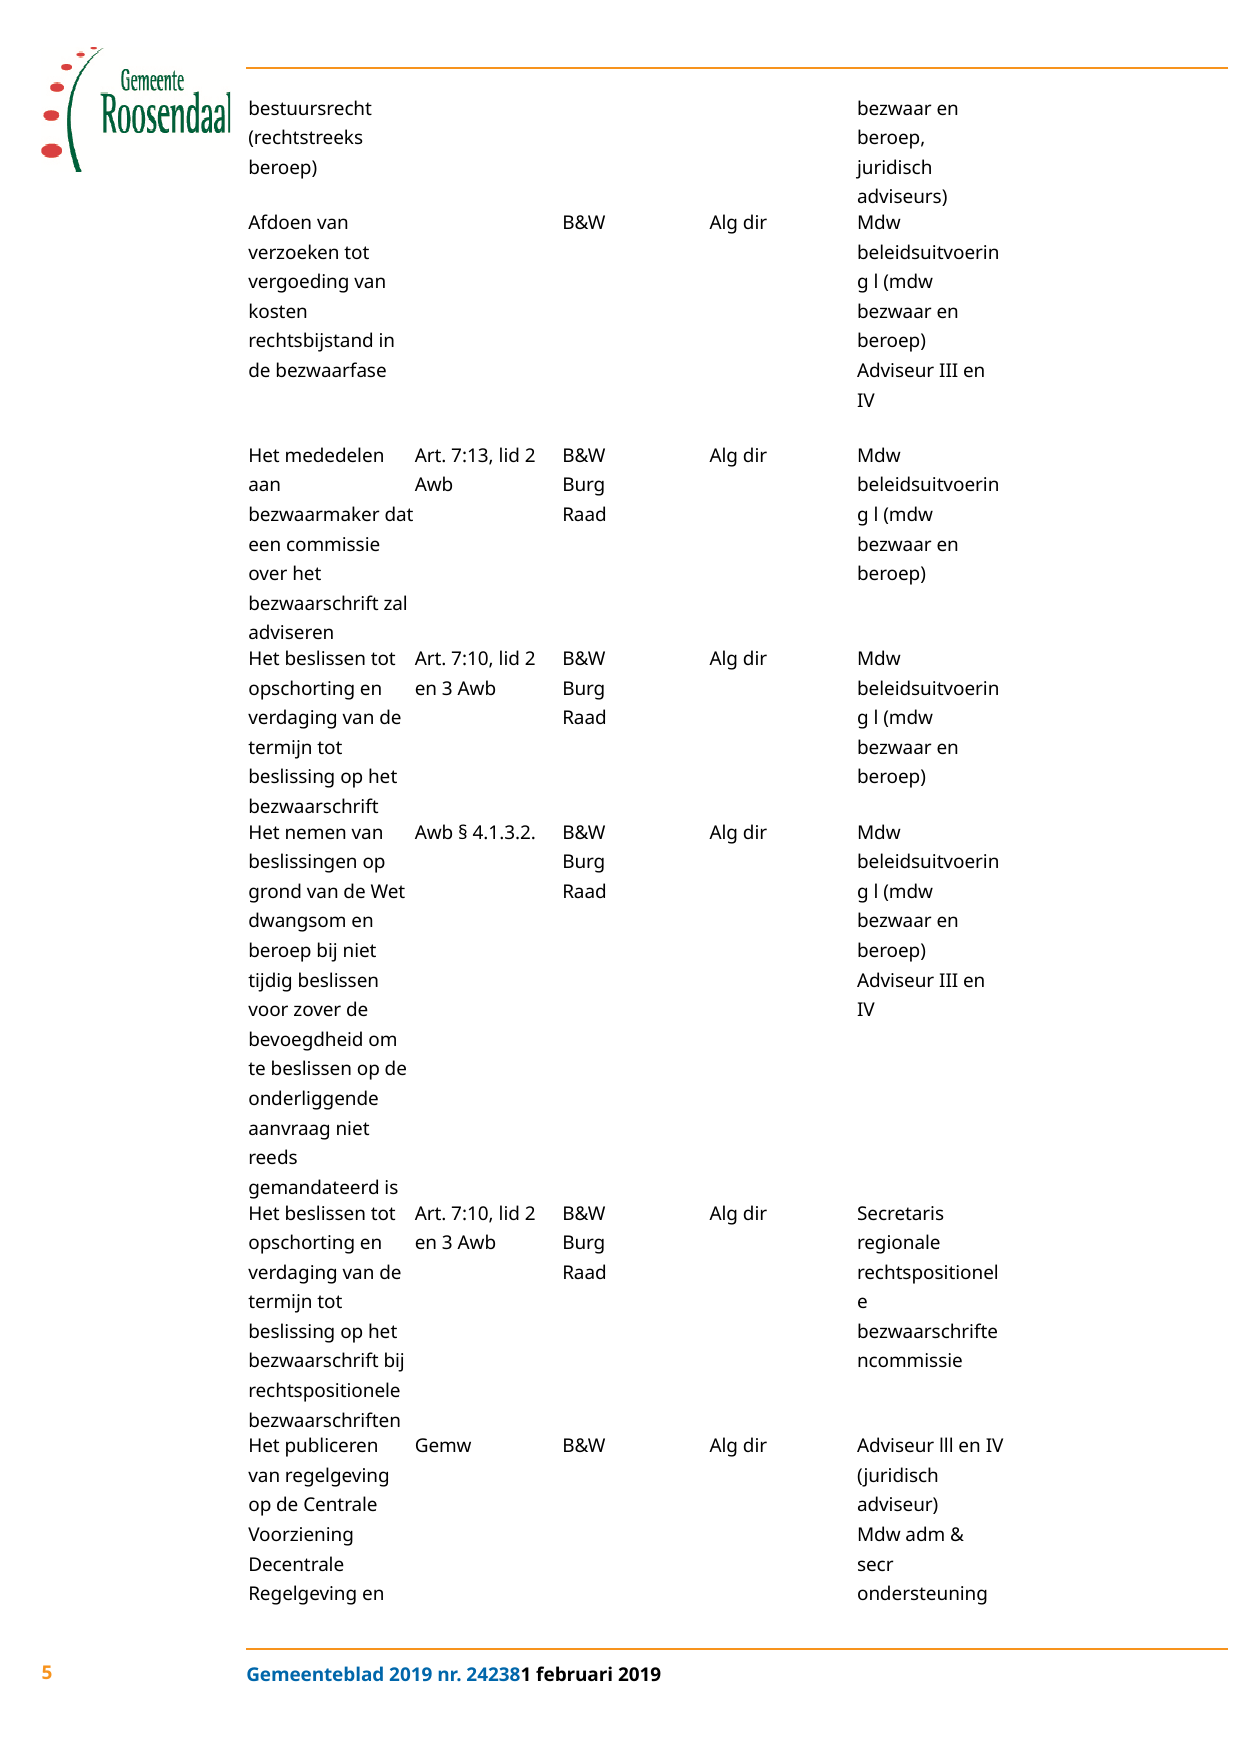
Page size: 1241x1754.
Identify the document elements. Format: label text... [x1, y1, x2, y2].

table_cell B&W Burg Raad [562, 442, 709, 645]
table_cell [1004, 1433, 1152, 1606]
table_cell Het nemen van beslissingen op grond van de Wet dwangsom en beroep bij niet tijdig beslissen voor zover de bevoegdheid om te beslissen op de onderliggende aanvraag niet reeds gemandateerd is [248, 819, 414, 1200]
table_cell Mdw beleidsuitvoering l (mdw bezwaar en beroep) [857, 645, 1004, 819]
table_cell Alg dir [709, 209, 857, 442]
table_cell Mdw beleidsuitvoering l (mdw bezwaar en beroep) [857, 442, 1004, 645]
table_cell Het publiceren van regelgeving op de Centrale Voorziening Decentrale Regelgeving en [248, 1433, 414, 1606]
table_cell [1004, 1200, 1152, 1432]
table_cell Art. 7:10, lid 2 en 3 Awb [415, 1200, 562, 1432]
table_cell B&W [562, 1433, 709, 1606]
table_cell B&W Burg Raad [562, 819, 709, 1200]
table_cell B&W Burg Raad [562, 645, 709, 819]
table_cell B&W Burg Raad [562, 1200, 709, 1432]
table_cell Alg dir [709, 819, 857, 1200]
table_cell B&W [562, 209, 709, 442]
table_cell [1004, 819, 1152, 1200]
table_cell bezwaar en beroep, juridisch adviseurs) [857, 95, 1004, 209]
table_cell Het mededelen aan bezwaarmaker dat een commissie over het bezwaarschrift zal adviseren [248, 442, 414, 645]
table_cell Het beslissen tot opschorting en verdaging van de termijn tot beslissing op het bezwaarschrift [248, 645, 414, 819]
table_cell [562, 95, 709, 209]
table_cell [1004, 95, 1152, 209]
table_cell Alg dir [709, 442, 857, 645]
table_cell Mdw beleidsuitvoering l (mdw bezwaar en beroep) Adviseur III en IV [857, 819, 1004, 1200]
table_cell Secretaris regionale rechtspositionele bezwaarschriftencommissie [857, 1200, 1004, 1432]
table_cell Alg dir [709, 1200, 857, 1432]
table_cell Het beslissen tot opschorting en verdaging van de termijn tot beslissing op het bezwaarschrift bij rechtspositionele bezwaarschriften [248, 1200, 414, 1432]
table_cell [1004, 209, 1152, 442]
picture [41, 47, 231, 172]
table_cell Adviseur lll en IV (juridisch adviseur) Mdw adm & secr ondersteuning [857, 1433, 1004, 1606]
table_cell [709, 95, 857, 209]
table_cell [1004, 442, 1152, 645]
table_cell [415, 95, 562, 209]
table_cell Alg dir [709, 1433, 857, 1606]
table_cell Afdoen van verzoeken tot vergoeding van kosten rechtsbijstand in de bezwaarfase [248, 209, 414, 442]
table_cell [415, 209, 562, 442]
table_cell Awb § 4.1.3.2. [415, 819, 562, 1200]
table_cell Alg dir [709, 645, 857, 819]
table_cell Art. 7:13, lid 2 Awb [415, 442, 562, 645]
table_cell bestuursrecht (rechtstreeks beroep) [248, 95, 414, 209]
table_cell Mdw beleidsuitvoering l (mdw bezwaar en beroep) Adviseur III en IV [857, 209, 1004, 442]
table_cell Gemw [415, 1433, 562, 1606]
table_cell [1004, 645, 1152, 819]
table_cell Art. 7:10, lid 2 en 3 Awb [415, 645, 562, 819]
